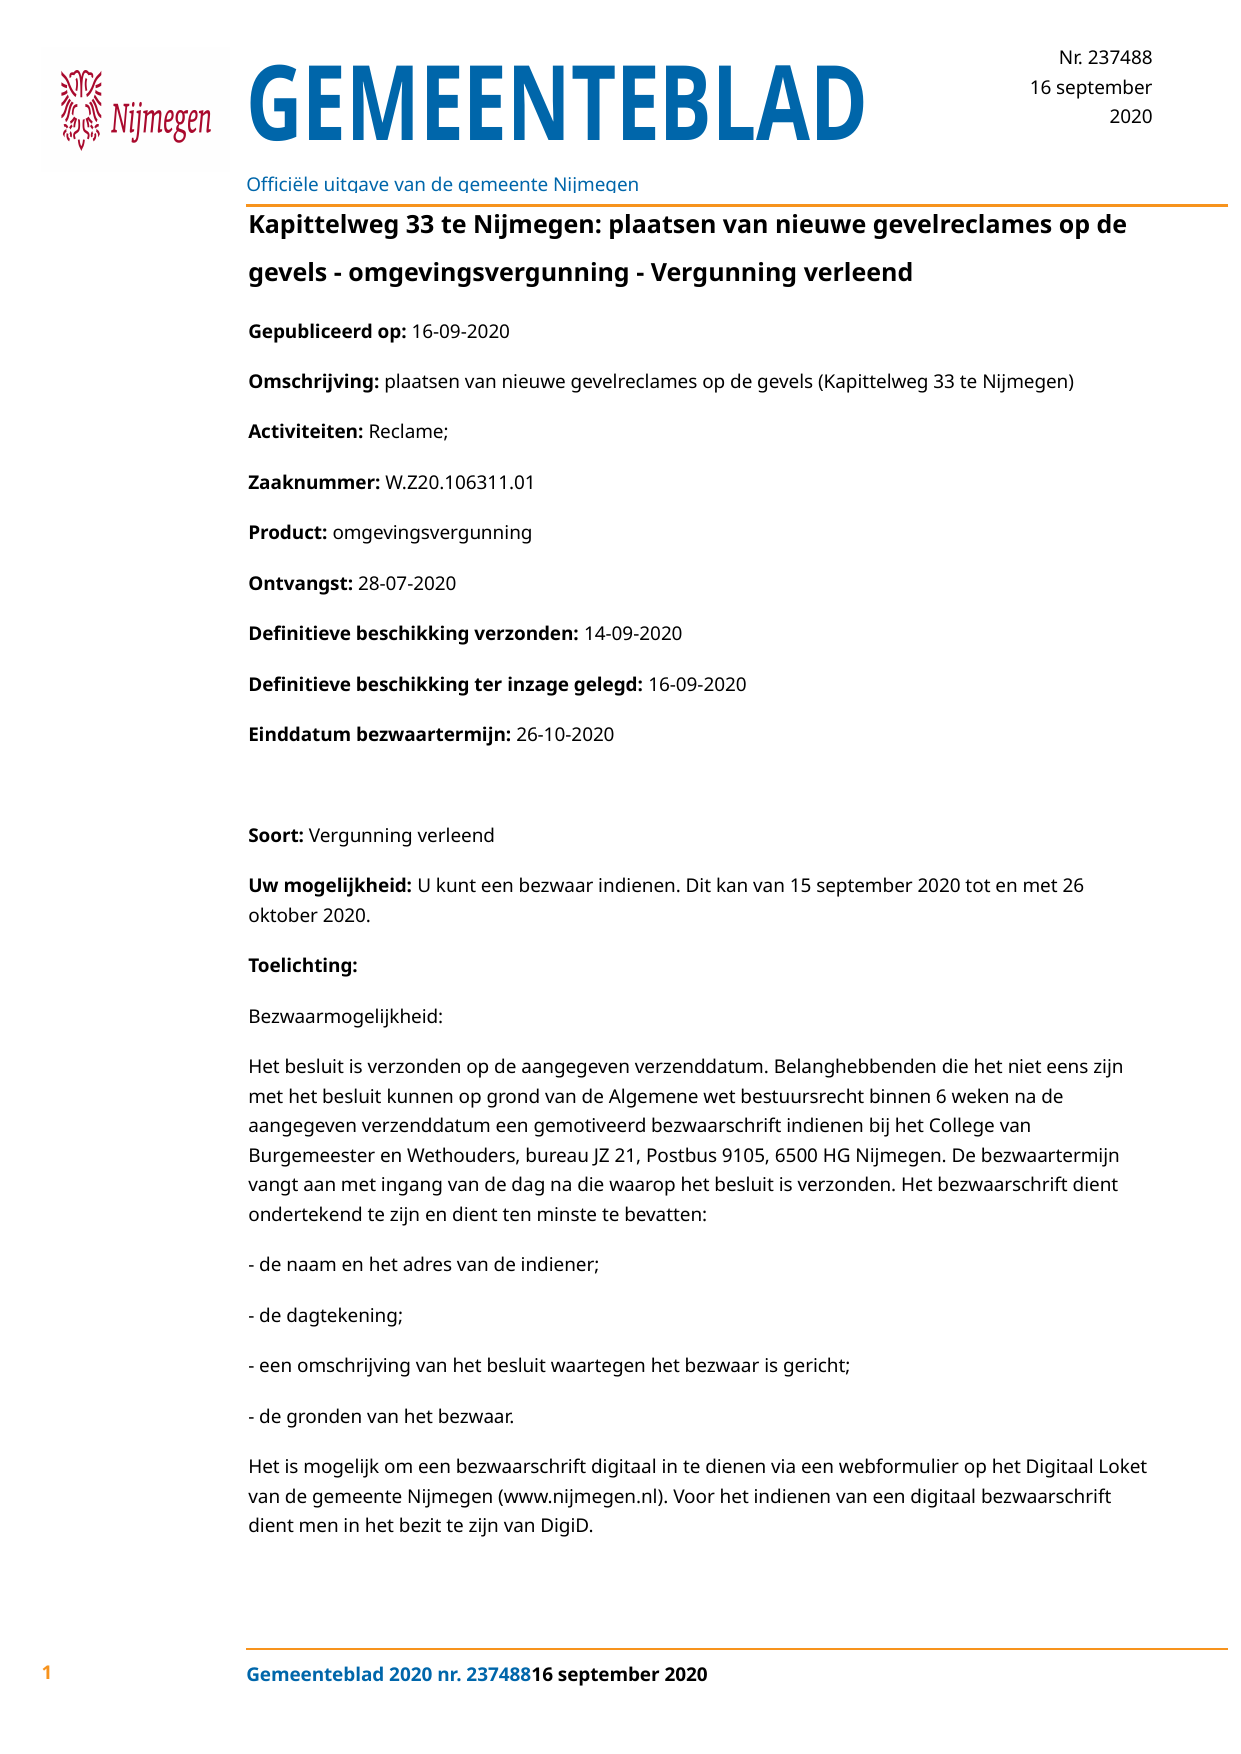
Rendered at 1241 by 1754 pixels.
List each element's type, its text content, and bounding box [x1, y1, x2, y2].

text Bezwaarmogelijkheid: [248, 1003, 1152, 1029]
text - de naam en het adres van de indiener; [248, 1252, 1152, 1277]
text Zaaknummer: W.Z20.106311.01 [248, 469, 1152, 495]
text Einddatum bezwaartermijn: 26-10-2020 [248, 721, 1152, 747]
text Activiteiten: Reclame; [248, 419, 1152, 444]
text Kapittelweg 33 te Nijmegen: plaatsen van nieuwe gevelreclames op de gevels - omgevingsvergunning - Vergunning verleend [248, 207, 1152, 288]
text Ontvangst: 28-07-2020 [248, 570, 1152, 596]
text - de gronden van het bezwaar. [248, 1403, 1152, 1429]
text Het is mogelijk om een bezwaarschrift digitaal in te dienen via een webformulier op het Digitaal Loket van de gemeente Nijmegen (www.nijmegen.nl). Voor het indienen van een digitaal bezwaarschrift dient men in het bezit te zijn van DigiD. [248, 1453, 1152, 1538]
text - de dagtekening; [248, 1302, 1152, 1328]
text Definitieve beschikking verzonden: 14-09-2020 [248, 620, 1152, 646]
picture [41, 47, 231, 172]
text Omschrijving: plaatsen van nieuwe gevelreclames op de gevels (Kapittelweg 33 te Nijmegen) [248, 368, 1152, 394]
text Definitieve beschikking ter inzage gelegd: 16-09-2020 [248, 671, 1152, 697]
text Product: omgevingsvergunning [248, 519, 1152, 545]
text Het besluit is verzonden op de aangegeven verzenddatum. Belanghebbenden die het niet eens zijn met het besluit kunnen op grond van de Algemene wet bestuursrecht binnen 6 weken na de aangegeven verzenddatum een gemotiveerd bezwaarschrift indienen bij het College van Burgemeester en Wethouders, bureau JZ 21, Postbus 9105, 6500 HG Nijmegen. De bezwaartermijn vangt aan met ingang van de dag na die waarop het besluit is verzonden. Het bezwaarschrift dient ondertekend te zijn en dient ten minste te bevatten: [248, 1053, 1152, 1227]
text Uw mogelijkheid: U kunt een bezwaar indienen. Dit kan van 15 september 2020 tot en met 26 oktober 2020. [248, 872, 1152, 928]
text Soort: Vergunning verleend [248, 822, 1152, 848]
text - een omschrijving van het besluit waartegen het bezwaar is gericht; [248, 1352, 1152, 1378]
text Gepubliceerd op: 16-09-2020 [248, 318, 1152, 344]
text Toelichting: [248, 952, 1152, 978]
